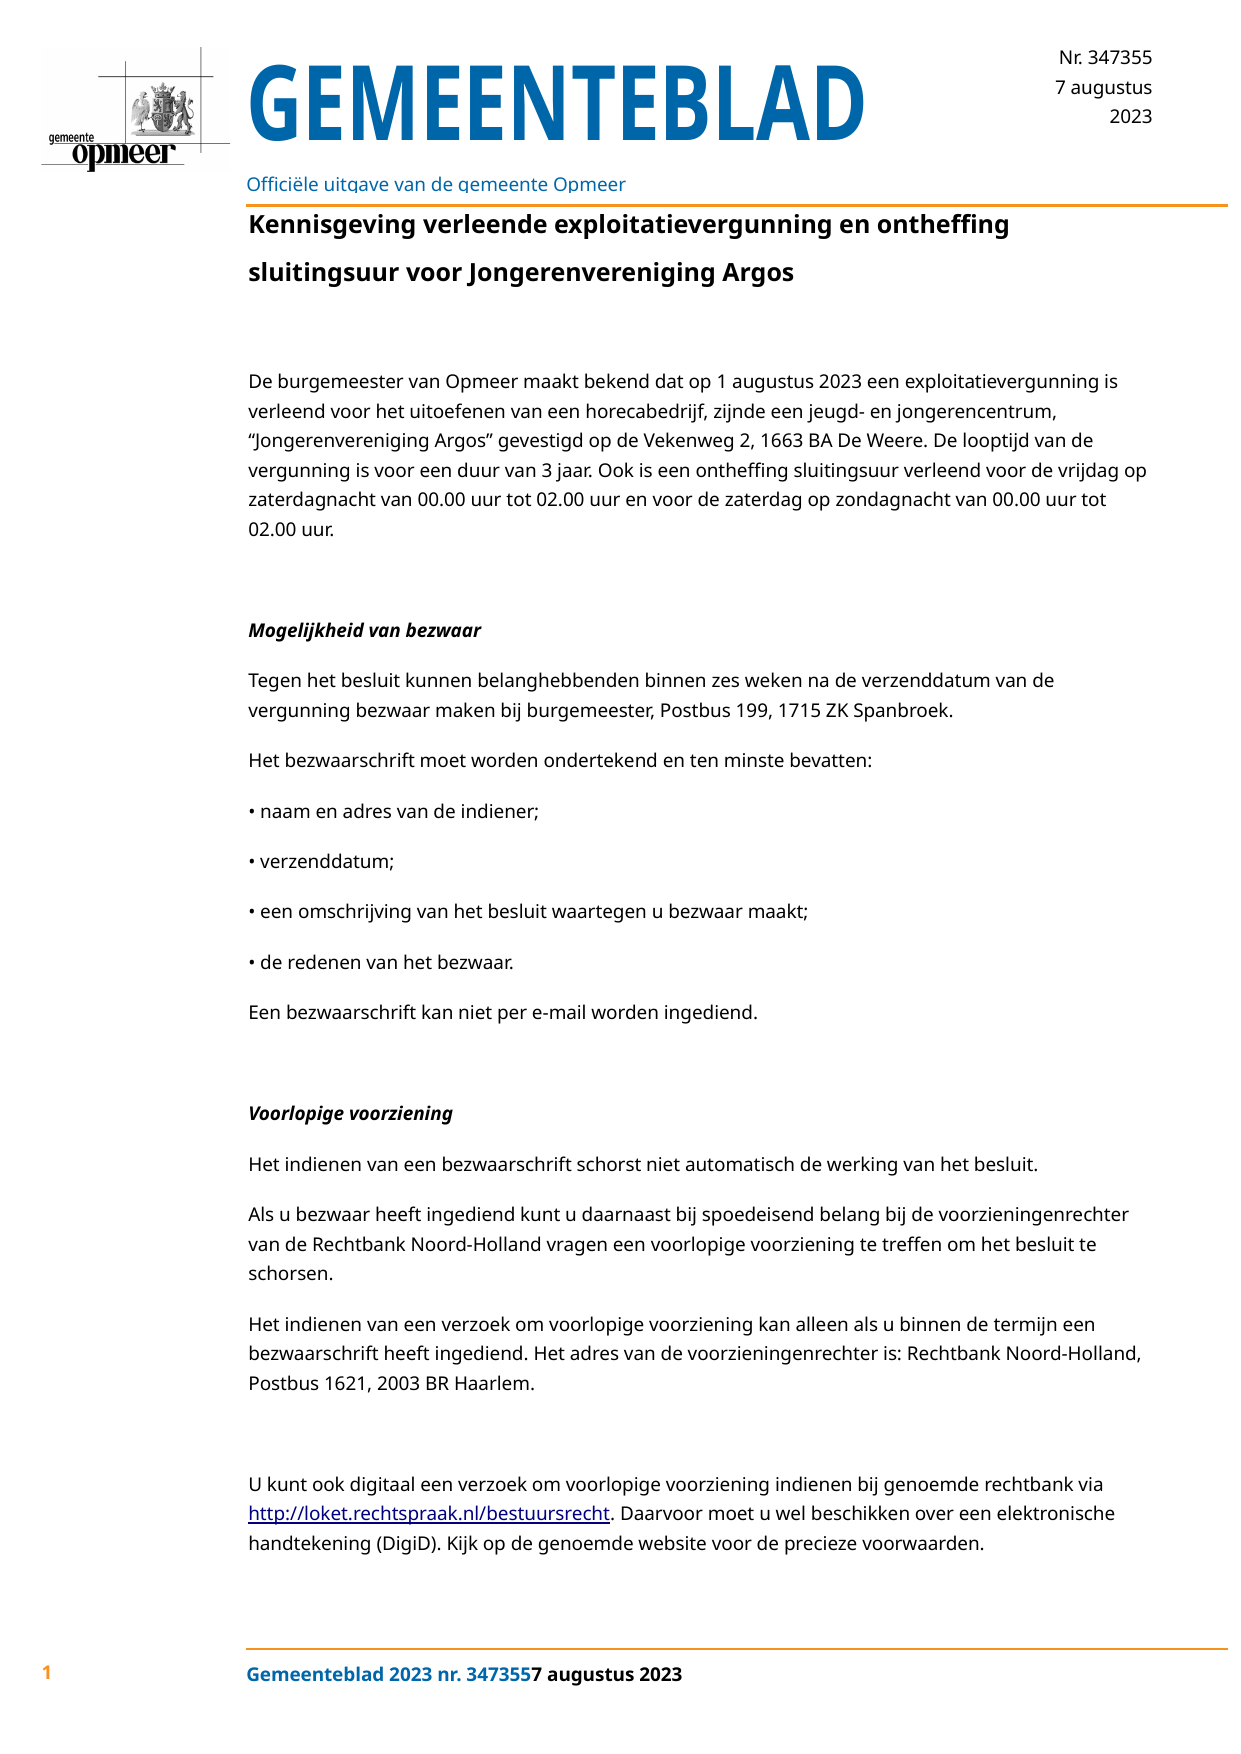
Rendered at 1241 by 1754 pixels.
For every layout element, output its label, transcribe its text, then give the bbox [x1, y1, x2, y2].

text Het bezwaarschrift moet worden ondertekend en ten minste bevatten: [248, 747, 1152, 773]
picture [41, 47, 231, 172]
text • een omschrijving van het besluit waartegen u bezwaar maakt; [248, 899, 1152, 924]
text De burgemeester van Opmeer maakt bekend dat op 1 augustus 2023 een exploitatievergunning is verleend voor het uitoefenen van een horecabedrijf, zijnde een jeugd- en jongerencentrum, “Jongerenvereniging Argos” gevestigd op de Vekenweg 2, 1663 BA De Weere. De looptijd van de vergunning is voor een duur van 3 jaar. Ook is een ontheffing sluitingsuur verleend voor de vrijdag op zaterdagnacht van 00.00 uur tot 02.00 uur en voor de zaterdag op zondagnacht van 00.00 uur tot 02.00 uur. [248, 368, 1152, 542]
text Het indienen van een bezwaarschrift schorst niet automatisch de werking van het besluit. [248, 1151, 1152, 1177]
text Een bezwaarschrift kan niet per e-mail worden ingediend. [248, 999, 1152, 1025]
text Als u bezwaar heeft ingediend kunt u daarnaast bij spoedeisend belang bij de voorzieningenrechter van de Rechtbank Noord-Holland vragen een voorlopige voorziening te treffen om het besluit te schorsen. [248, 1201, 1152, 1286]
text • naam en adres van de indiener; [248, 798, 1152, 824]
text • de redenen van het bezwaar. [248, 949, 1152, 975]
text Kennisgeving verleende exploitatievergunning en ontheffing sluitingsuur voor Jongerenvereniging Argos [248, 207, 1152, 288]
text Voorlopige voorziening [248, 1100, 1152, 1126]
text • verzenddatum; [248, 848, 1152, 874]
text Mogelijkheid van bezwaar [248, 617, 1152, 643]
text U kunt ook digitaal een verzoek om voorlopige voorziening indienen bij genoemde rechtbank via http://loket.rechtspraak.nl/bestuursrecht. Daarvoor moet u wel beschikken over een elektronische handtekening (DigiD). Kijk op de genoemde website voor de precieze voorwaarden. [248, 1471, 1152, 1556]
text Het indienen van een verzoek om voorlopige voorziening kan alleen als u binnen de termijn een bezwaarschrift heeft ingediend. Het adres van de voorzieningenrechter is: Rechtbank Noord-Holland, Postbus 1621, 2003 BR Haarlem. [248, 1311, 1152, 1396]
text Tegen het besluit kunnen belanghebbenden binnen zes weken na de verzenddatum van de vergunning bezwaar maken bij burgemeester, Postbus 199, 1715 ZK Spanbroek. [248, 667, 1152, 723]
